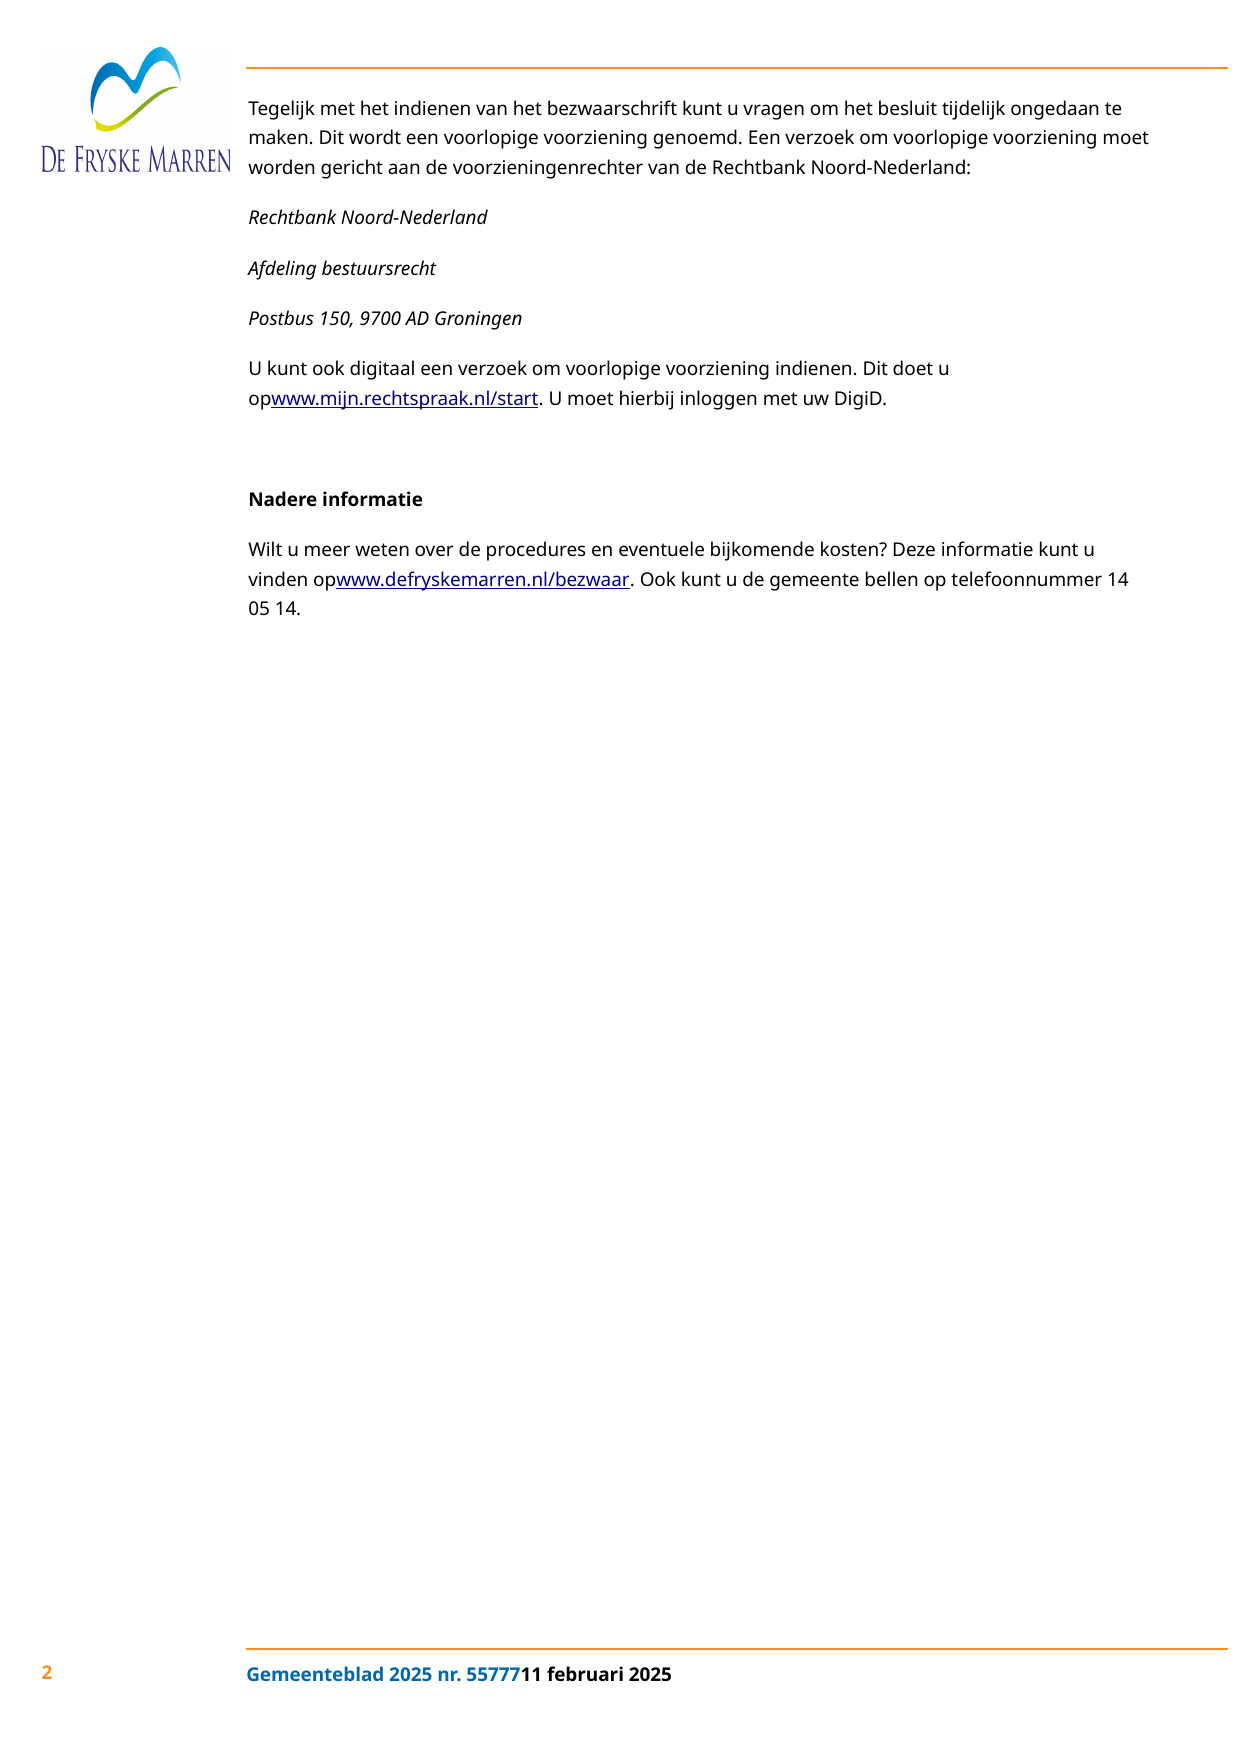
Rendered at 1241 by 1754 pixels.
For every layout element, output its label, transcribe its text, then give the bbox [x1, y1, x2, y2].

picture [41, 47, 231, 172]
text U kunt ook digitaal een verzoek om voorlopige voorziening indienen. Dit doet u opwww.mijn.rechtspraak.nl/start. U moet hierbij inloggen met uw DigiD. [248, 356, 1152, 411]
text Rechtbank Noord-Nederland [248, 204, 1152, 230]
text Nadere informatie [248, 486, 1152, 512]
text Afdeling bestuursrecht [248, 255, 1152, 281]
text Wilt u meer weten over de procedures en eventuele bijkomende kosten? Deze informatie kunt u vinden opwww.defryskemarren.nl/bezwaar. Ook kunt u de gemeente bellen op telefoonnummer 14 05 14. [248, 536, 1152, 621]
text Postbus 150, 9700 AD Groningen [248, 305, 1152, 331]
text Tegelijk met het indienen van het bezwaarschrift kunt u vragen om het besluit tijdelijk ongedaan te maken. Dit wordt een voorlopige voorziening genoemd. Een verzoek om voorlopige voorziening moet worden gericht aan de voorzieningenrechter van de Rechtbank Noord-Nederland: [248, 95, 1152, 180]
